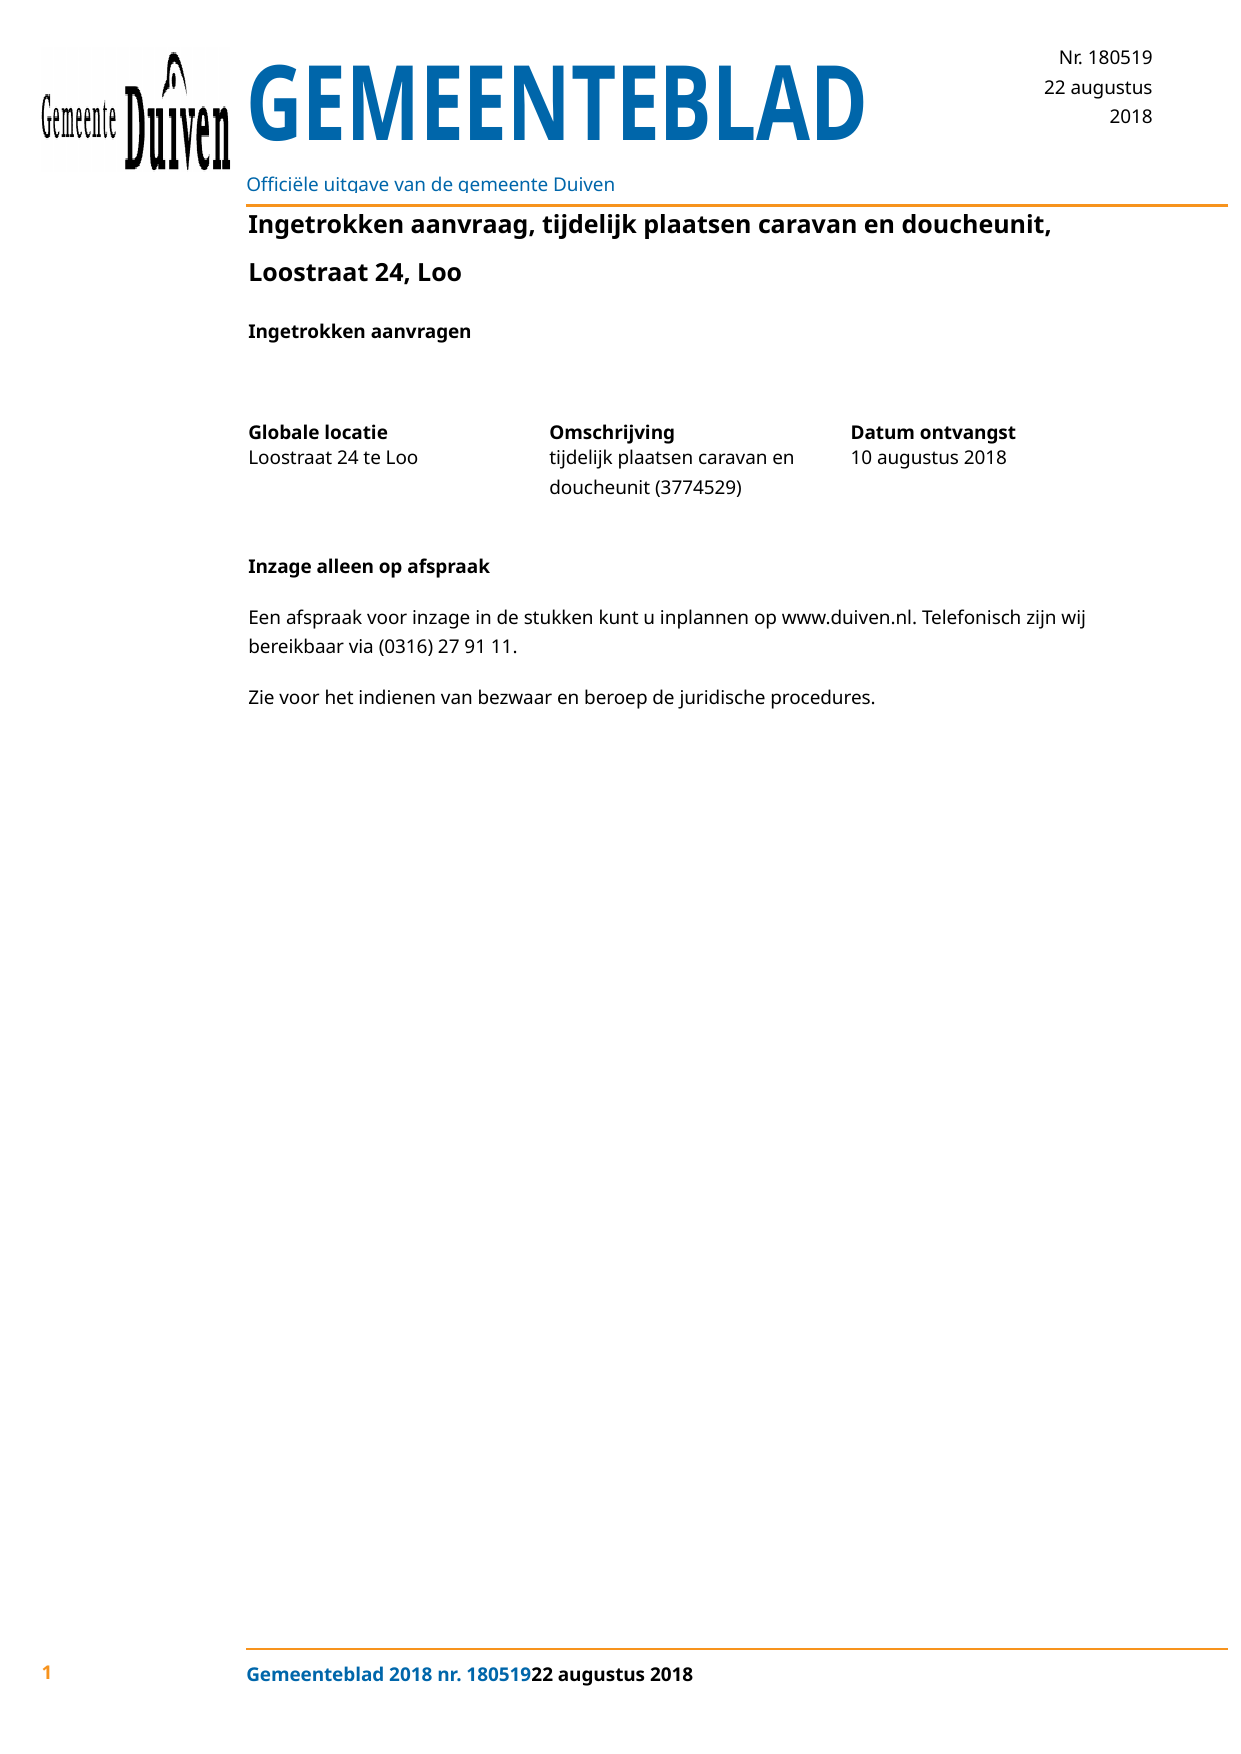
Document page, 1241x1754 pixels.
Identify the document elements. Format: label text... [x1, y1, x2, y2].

table_header Globale locatie [248, 419, 549, 444]
table_cell 10 augustus 2018 [850, 445, 1152, 500]
picture [41, 47, 231, 172]
text Zie voor het indienen van bezwaar en beroep de juridische procedures. [248, 684, 1152, 710]
text Ingetrokken aanvraag, tijdelijk plaatsen caravan en doucheunit, Loostraat 24, Loo [248, 207, 1152, 288]
text Inzage alleen op afspraak [248, 553, 1152, 579]
table_cell tijdelijk plaatsen caravan en doucheunit (3774529) [549, 445, 850, 500]
table_header Omschrijving [549, 419, 850, 444]
text Een afspraak voor inzage in de stukken kunt u inplannen op www.duiven.nl. Telefonisch zijn wij bereikbaar via (0316) 27 91 11. [248, 604, 1152, 659]
table_header Datum ontvangst [850, 419, 1152, 444]
table_cell Loostraat 24 te Loo [248, 445, 549, 500]
text Ingetrokken aanvragen [248, 318, 1152, 344]
